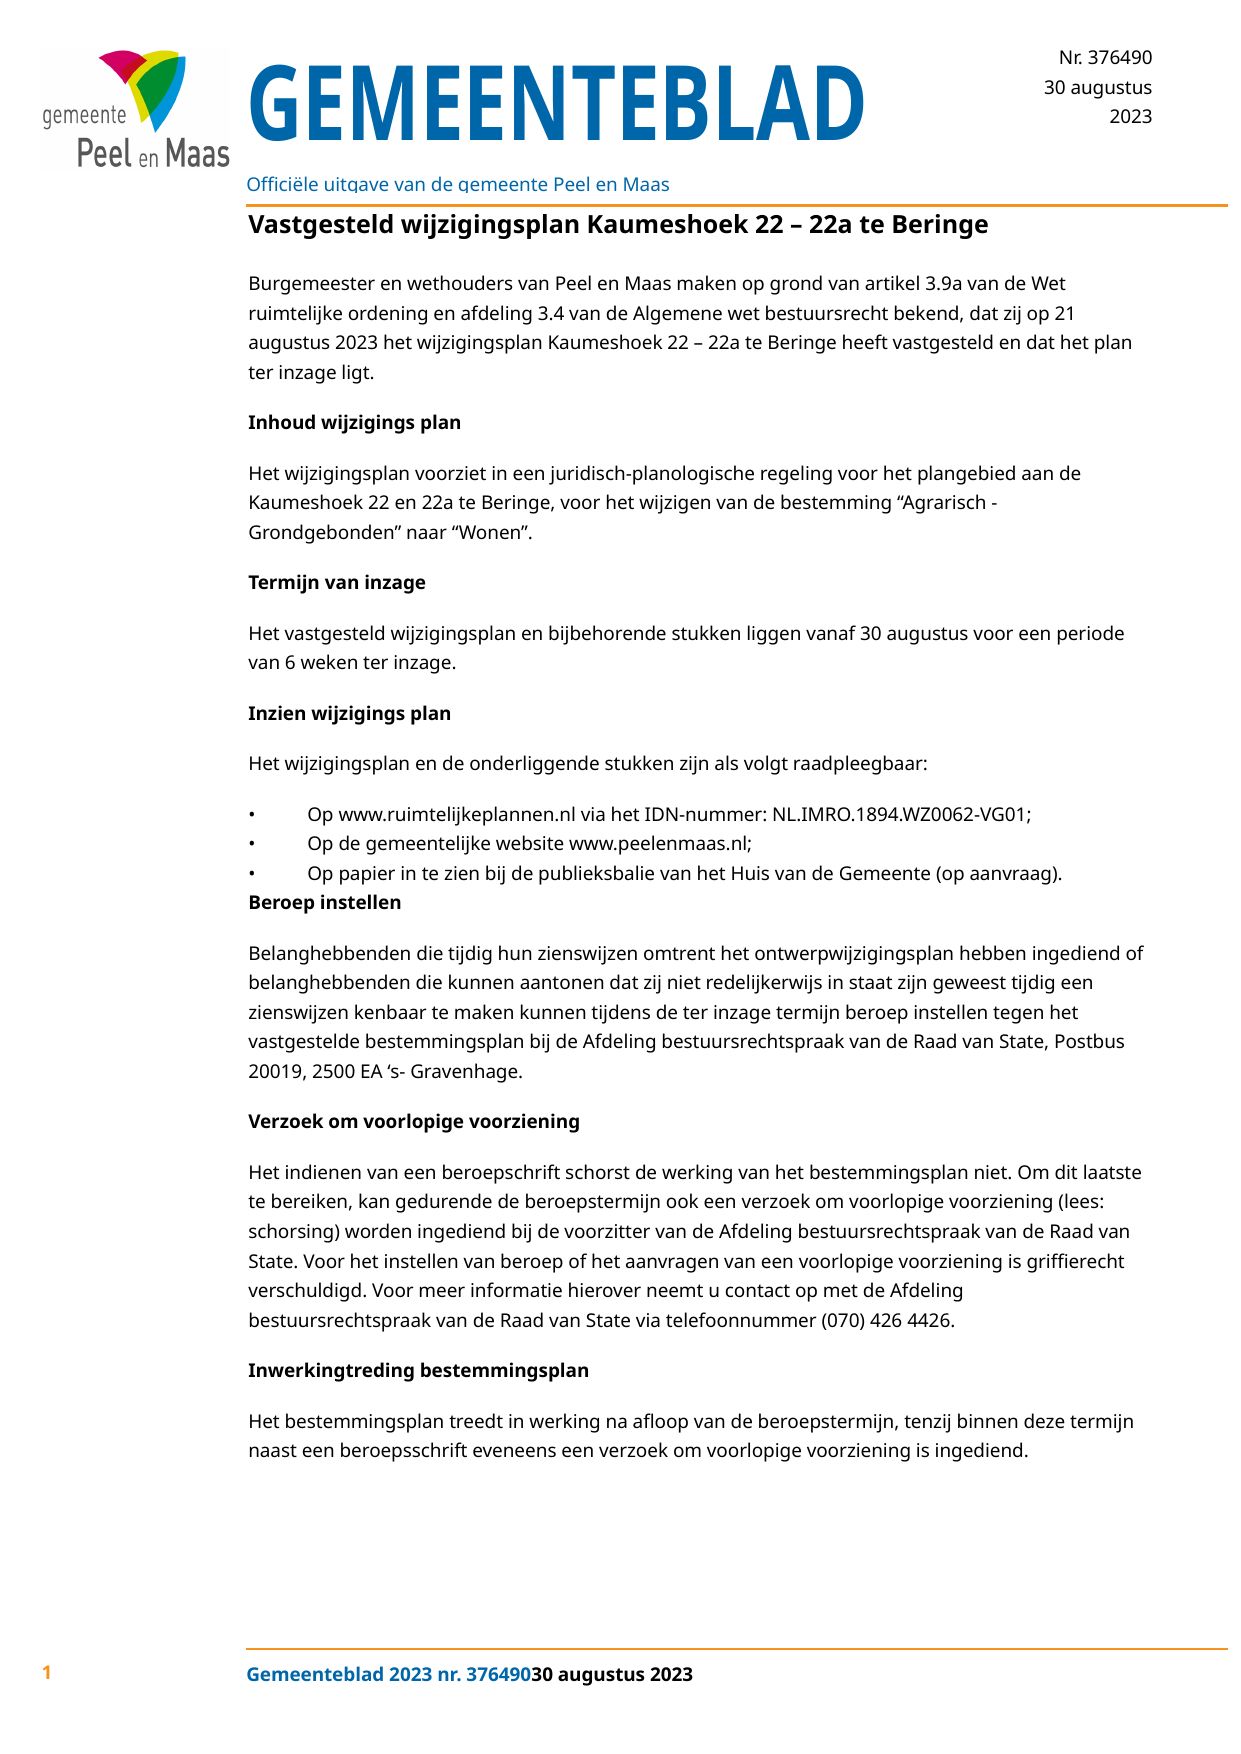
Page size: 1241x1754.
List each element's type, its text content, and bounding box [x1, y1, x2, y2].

text Het vastgesteld wijzigingsplan en bijbehorende stukken liggen vanaf 30 augustus voor een periode van 6 weken ter inzage. [248, 620, 1152, 675]
text Het wijzigingsplan voorziet in een juridisch-planologische regeling voor het plangebied aan de Kaumeshoek 22 en 22a te Beringe, voor het wijzigen van de bestemming “Agrarisch - Grondgebonden” naar “Wonen”. [248, 460, 1152, 545]
list Op de gemeentelijke website www.peelenmaas.nl; [248, 830, 1152, 856]
text Inzien wijzigings plan [248, 700, 1152, 726]
text Het wijzigingsplan en de onderliggende stukken zijn als volgt raadpleegbaar: [248, 750, 1152, 776]
text Beroep instellen [248, 889, 1152, 915]
text Inhoud wijzigings plan [248, 409, 1152, 435]
text Het indienen van een beroepschrift schorst de werking van het bestemmingsplan niet. Om dit laatste te bereiken, kan gedurende de beroepstermijn ook een verzoek om voorlopige voorziening (lees: schorsing) worden ingediend bij de voorzitter van de Afdeling bestuursrechtspraak van de Raad van State. Voor het instellen van beroep of het aanvragen van een voorlopige voorziening is griffierecht verschuldigd. Voor meer informatie hierover neemt u contact op met de Afdeling bestuursrechtspraak van de Raad van State via telefoonnummer (070) 426 4426. [248, 1159, 1152, 1333]
text Burgemeester en wethouders van Peel en Maas maken op grond van artikel 3.9a van de Wet ruimtelijke ordening en afdeling 3.4 van de Algemene wet bestuursrecht bekend, dat zij op 21 augustus 2023 het wijzigingsplan Kaumeshoek 22 – 22a te Beringe heeft vastgesteld en dat het plan ter inzage ligt. [248, 270, 1152, 385]
text Vastgesteld wijzigingsplan Kaumeshoek 22 – 22a te Beringe [248, 207, 1152, 241]
text Het bestemmingsplan treedt in werking na afloop van de beroepstermijn, tenzij binnen deze termijn naast een beroepsschrift eveneens een verzoek om voorlopige voorziening is ingediend. [248, 1408, 1152, 1463]
list Op www.ruimtelijkeplannen.nl via het IDN-nummer: NL.IMRO.1894.WZ0062-VG01; [248, 801, 1152, 826]
text Belanghebbenden die tijdig hun zienswijzen omtrent het ontwerpwijzigingsplan hebben ingediend of belanghebbenden die kunnen aantonen dat zij niet redelijkerwijs in staat zijn geweest tijdig een zienswijzen kenbaar te maken kunnen tijdens de ter inzage termijn beroep instellen tegen het vastgestelde bestemmingsplan bij de Afdeling bestuursrechtspraak van de Raad van State, Postbus 20019, 2500 EA ‘s- Gravenhage. [248, 940, 1152, 1084]
text Verzoek om voorlopige voorziening [248, 1109, 1152, 1134]
list Op papier in te zien bij de publieksbalie van het Huis van de Gemeente (op aanvraag). [248, 860, 1152, 886]
picture [41, 47, 231, 172]
text Inwerkingtreding bestemmingsplan [248, 1357, 1152, 1383]
text Termijn van inzage [248, 569, 1152, 595]
